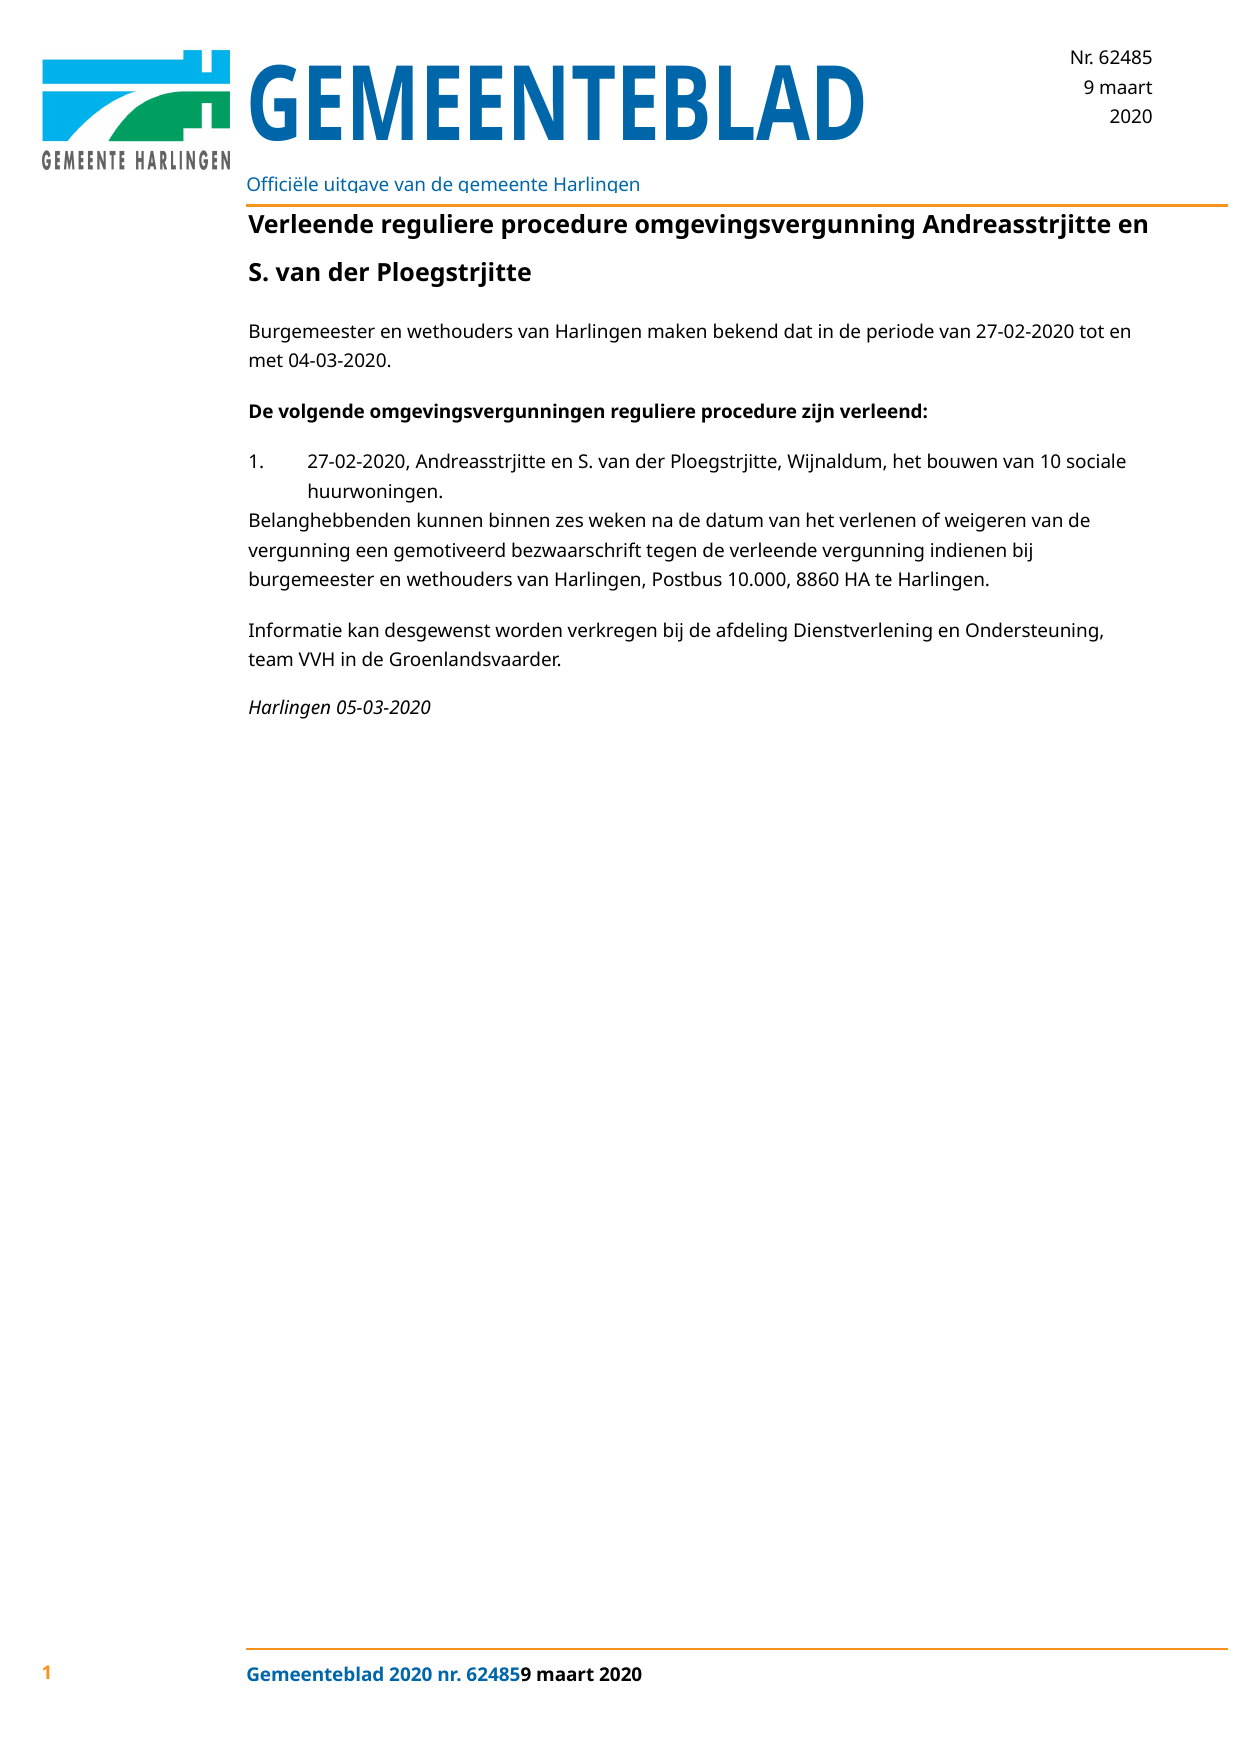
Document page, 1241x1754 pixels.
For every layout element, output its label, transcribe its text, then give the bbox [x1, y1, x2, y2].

picture [41, 47, 231, 172]
text Informatie kan desgewenst worden verkregen bij de afdeling Dienstverlening en Ondersteuning, team VVH in de Groenlandsvaarder. [248, 617, 1152, 672]
text Verleende reguliere procedure omgevingsvergunning Andreasstrjitte en S. van der Ploegstrjitte [248, 207, 1152, 288]
text De volgende omgevingsvergunningen reguliere procedure zijn verleend: [248, 398, 1152, 424]
text Belanghebbenden kunnen binnen zes weken na de datum van het verlenen of weigeren van de vergunning een gemotiveerd bezwaarschrift tegen de verleende vergunning indienen bij burgemeester en wethouders van Harlingen, Postbus 10.000, 8860 HA te Harlingen. [248, 507, 1152, 592]
list 27-02-2020, Andreasstrjitte en S. van der Ploegstrjitte, Wijnaldum, het bouwen van 10 sociale huurwoningen. [248, 448, 1152, 504]
text Harlingen 05-03-2020 [248, 694, 1152, 720]
text Burgemeester en wethouders van Harlingen maken bekend dat in de periode van 27-02-2020 tot en met 04-03-2020. [248, 318, 1152, 373]
